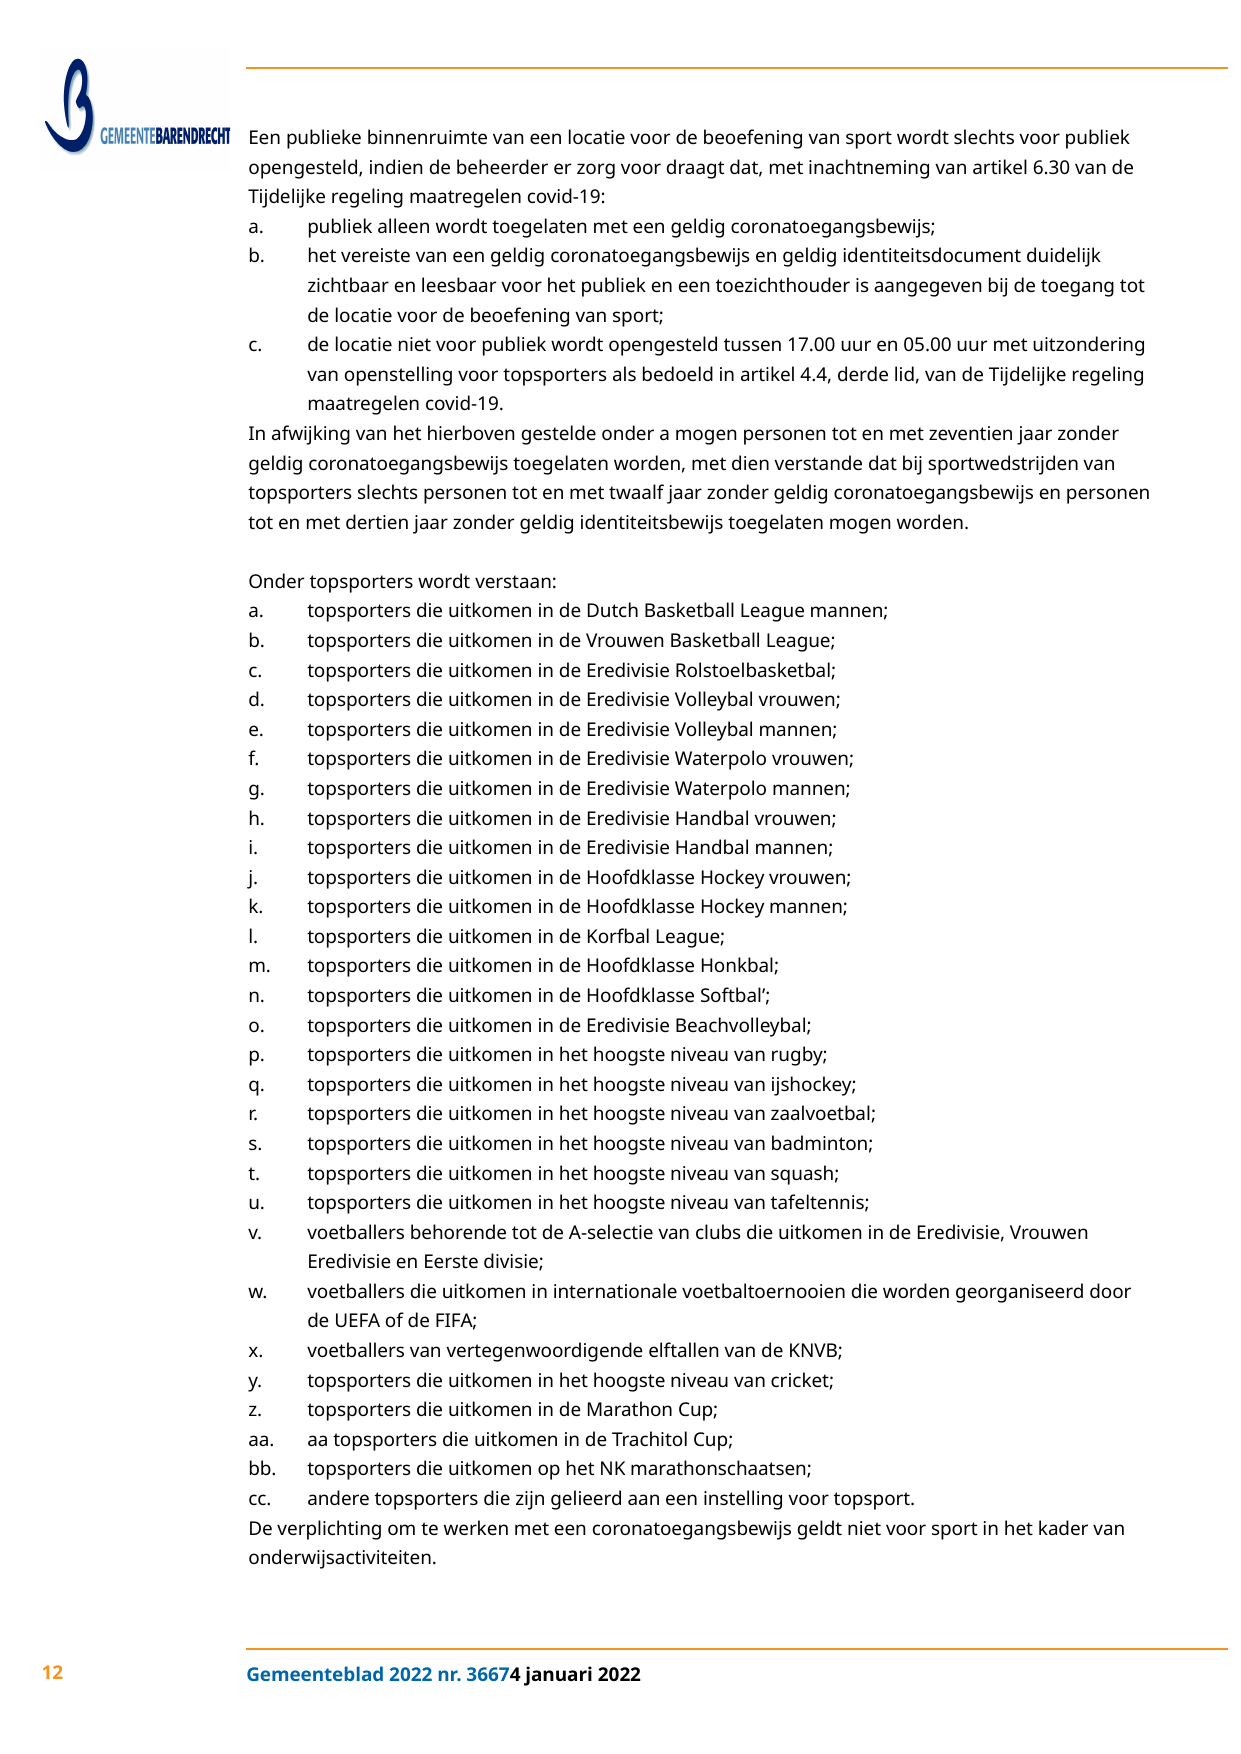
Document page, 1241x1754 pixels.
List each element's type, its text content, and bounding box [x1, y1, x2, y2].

list topsporters die uitkomen in de Eredivisie Volleybal vrouwen; [248, 686, 1152, 712]
list de locatie niet voor publiek wordt opengesteld tussen 17.00 uur en 05.00 uur met uitzondering van openstelling voor topsporters als bedoeld in artikel 4.4, derde lid, van de Tijdelijke regeling maatregelen covid-19. [248, 331, 1152, 416]
list topsporters die uitkomen in het hoogste niveau van badminton; [248, 1130, 1152, 1156]
list andere topsporters die zijn gelieerd aan een instelling voor topsport. [248, 1485, 1152, 1511]
list voetballers die uitkomen in internationale voetbaltoernooien die worden georganiseerd door de UEFA of de FIFA; [248, 1278, 1152, 1333]
list topsporters die uitkomen in de Eredivisie Beachvolleybal; [248, 1012, 1152, 1038]
list topsporters die uitkomen in het hoogste niveau van zaalvoetbal; [248, 1101, 1152, 1126]
list topsporters die uitkomen in de Eredivisie Waterpolo mannen; [248, 775, 1152, 801]
list topsporters die uitkomen in de Vrouwen Basketball League; [248, 627, 1152, 653]
list topsporters die uitkomen in de Marathon Cup; [248, 1396, 1152, 1422]
picture [41, 47, 231, 172]
list aa topsporters die uitkomen in de Trachitol Cup; [248, 1426, 1152, 1452]
list topsporters die uitkomen in de Hoofdklasse Hockey vrouwen; [248, 864, 1152, 890]
list topsporters die uitkomen in de Hoofdklasse Softbal’; [248, 982, 1152, 1008]
text Een publieke binnenruimte van een locatie voor de beoefening van sport wordt slechts voor publiek opengesteld, indien de beheerder er zorg voor draagt dat, met inachtneming van artikel 6.30 van de Tijdelijke regeling maatregelen covid-19: [248, 124, 1152, 209]
list topsporters die uitkomen op het NK marathonschaatsen; [248, 1456, 1152, 1481]
list topsporters die uitkomen in de Eredivisie Volleybal mannen; [248, 716, 1152, 742]
text Onder topsporters wordt verstaan: [248, 568, 1152, 594]
list topsporters die uitkomen in de Hoofdklasse Honkbal; [248, 953, 1152, 978]
list voetballers van vertegenwoordigende elftallen van de KNVB; [248, 1337, 1152, 1363]
text In afwijking van het hierboven gestelde onder a mogen personen tot en met zeventien jaar zonder geldig coronatoegangsbewijs toegelaten worden, met dien verstande dat bij sportwedstrijden van topsporters slechts personen tot en met twaalf jaar zonder geldig coronatoegangsbewijs en personen tot en met dertien jaar zonder geldig identiteitsbewijs toegelaten mogen worden. [248, 420, 1152, 535]
list topsporters die uitkomen in de Hoofdklasse Hockey mannen; [248, 893, 1152, 919]
list topsporters die uitkomen in het hoogste niveau van cricket; [248, 1367, 1152, 1393]
list voetballers behorende tot de A-selectie van clubs die uitkomen in de Eredivisie, Vrouwen Eredivisie en Eerste divisie; [248, 1219, 1152, 1274]
list het vereiste van een geldig coronatoegangsbewijs en geldig identiteitsdocument duidelijk zichtbaar en leesbaar voor het publiek en een toezichthouder is aangegeven bij de toegang tot de locatie voor de beoefening van sport; [248, 243, 1152, 328]
list topsporters die uitkomen in de Eredivisie Handbal vrouwen; [248, 805, 1152, 831]
list topsporters die uitkomen in het hoogste niveau van rugby; [248, 1041, 1152, 1067]
list topsporters die uitkomen in het hoogste niveau van squash; [248, 1160, 1152, 1186]
list topsporters die uitkomen in de Eredivisie Waterpolo vrouwen; [248, 746, 1152, 771]
text De verplichting om te werken met een coronatoegangsbewijs geldt niet voor sport in het kader van onderwijsactiviteiten. [248, 1515, 1152, 1570]
list topsporters die uitkomen in de Eredivisie Handbal mannen; [248, 834, 1152, 860]
list topsporters die uitkomen in het hoogste niveau van tafeltennis; [248, 1189, 1152, 1215]
list topsporters die uitkomen in de Dutch Basketball League mannen; [248, 598, 1152, 623]
list topsporters die uitkomen in de Eredivisie Rolstoelbasketbal; [248, 657, 1152, 683]
list topsporters die uitkomen in de Korfbal League; [248, 923, 1152, 949]
list topsporters die uitkomen in het hoogste niveau van ijshockey; [248, 1071, 1152, 1097]
list publiek alleen wordt toegelaten met een geldig coronatoegangsbewijs; [248, 213, 1152, 239]
